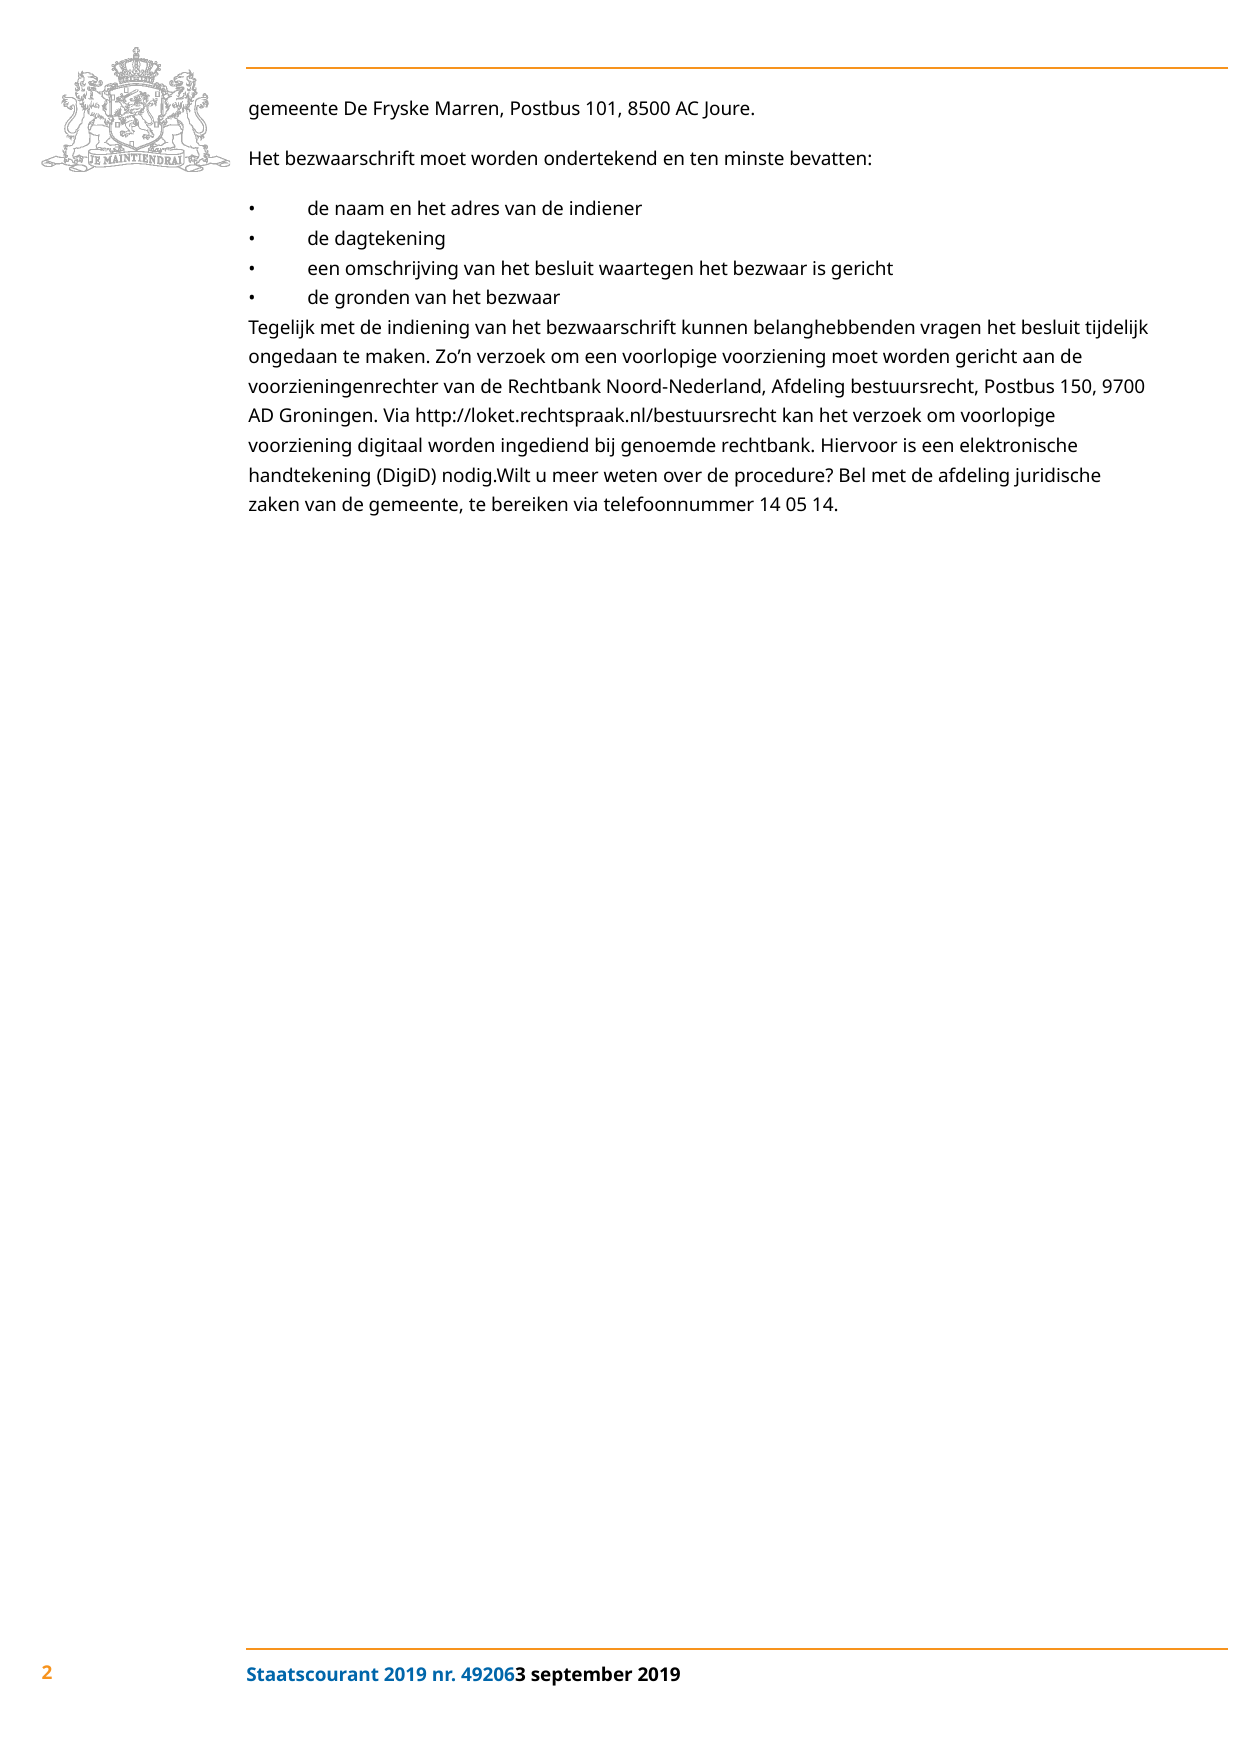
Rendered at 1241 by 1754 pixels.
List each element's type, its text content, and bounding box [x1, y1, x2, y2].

text gemeente De Fryske Marren, Postbus 101, 8500 AC Joure. [248, 95, 1152, 121]
list de dagtekening [248, 225, 1152, 251]
text Tegelijk met de indiening van het bezwaarschrift kunnen belanghebbenden vragen het besluit tijdelijk ongedaan te maken. Zo’n verzoek om een voorlopige voorziening moet worden gericht aan de voorzieningenrechter van de Rechtbank Noord-Nederland, Afdeling bestuursrecht, Postbus 150, 9700 AD Groningen. Via http://loket.rechtspraak.nl/bestuursrecht kan het verzoek om voorlopige voorziening digitaal worden ingediend bij genoemde rechtbank. Hiervoor is een elektronische handtekening (DigiD) nodig.Wilt u meer weten over de procedure? Bel met de afdeling juridische zaken van de gemeente, te bereiken via telefoonnummer 14 05 14. [248, 314, 1152, 517]
list een omschrijving van het besluit waartegen het bezwaar is gericht [248, 255, 1152, 281]
list de naam en het adres van de indiener [248, 196, 1152, 221]
list de gronden van het bezwaar [248, 284, 1152, 310]
picture [41, 47, 231, 172]
text Het bezwaarschrift moet worden ondertekend en ten minste bevatten: [248, 145, 1152, 171]
